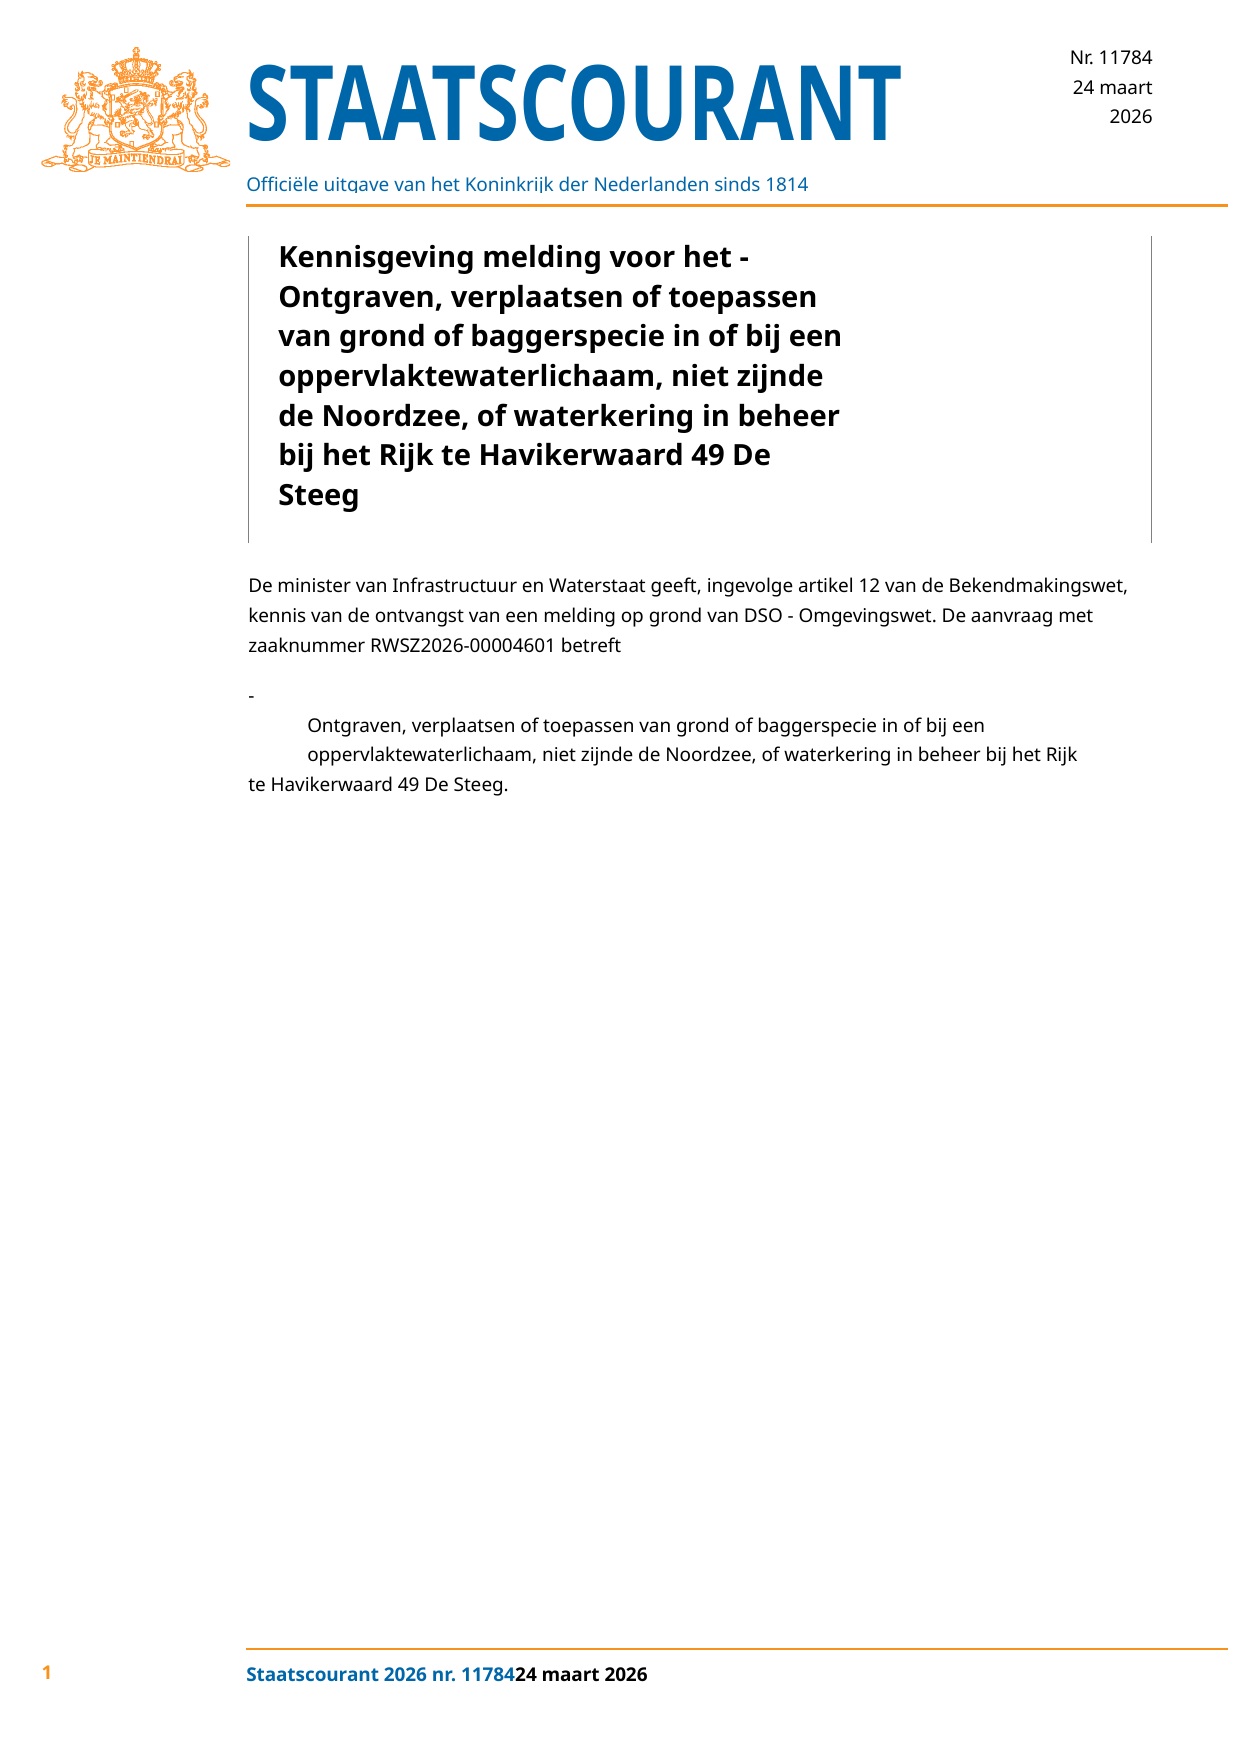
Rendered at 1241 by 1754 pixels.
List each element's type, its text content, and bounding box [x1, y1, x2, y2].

list Ontgraven, verplaatsen of toepassen van grond of baggerspecie in of bij een oppervlaktewaterlichaam, niet zijnde de Noordzee, of waterkering in beheer bij het Rijk [248, 712, 1152, 767]
table_header [1090, 236, 1151, 413]
table_header [850, 236, 912, 413]
text te Havikerwaard 49 De Steeg. [248, 771, 1152, 797]
table_header [850, 414, 1151, 543]
text De minister van Infrastructuur en Waterstaat geeft, ingevolge artikel 12 van de Bekendmakingswet, kennis van de ontvangst van een melding op grond van DSO - Omgevingswet. De aanvraag met zaaknummer RWSZ2026-00004601 betreft [248, 573, 1152, 658]
picture [41, 47, 231, 172]
table_header Kennisgeving melding voor het -Ontgraven, verplaatsen of toepassen van grond of baggerspecie in of bij een oppervlaktewaterlichaam, niet zijnde de Noordzee, of waterkering in beheer bij het Rijk te Havikerwaard 49 De Steeg [249, 236, 850, 543]
picture [912, 236, 1090, 414]
